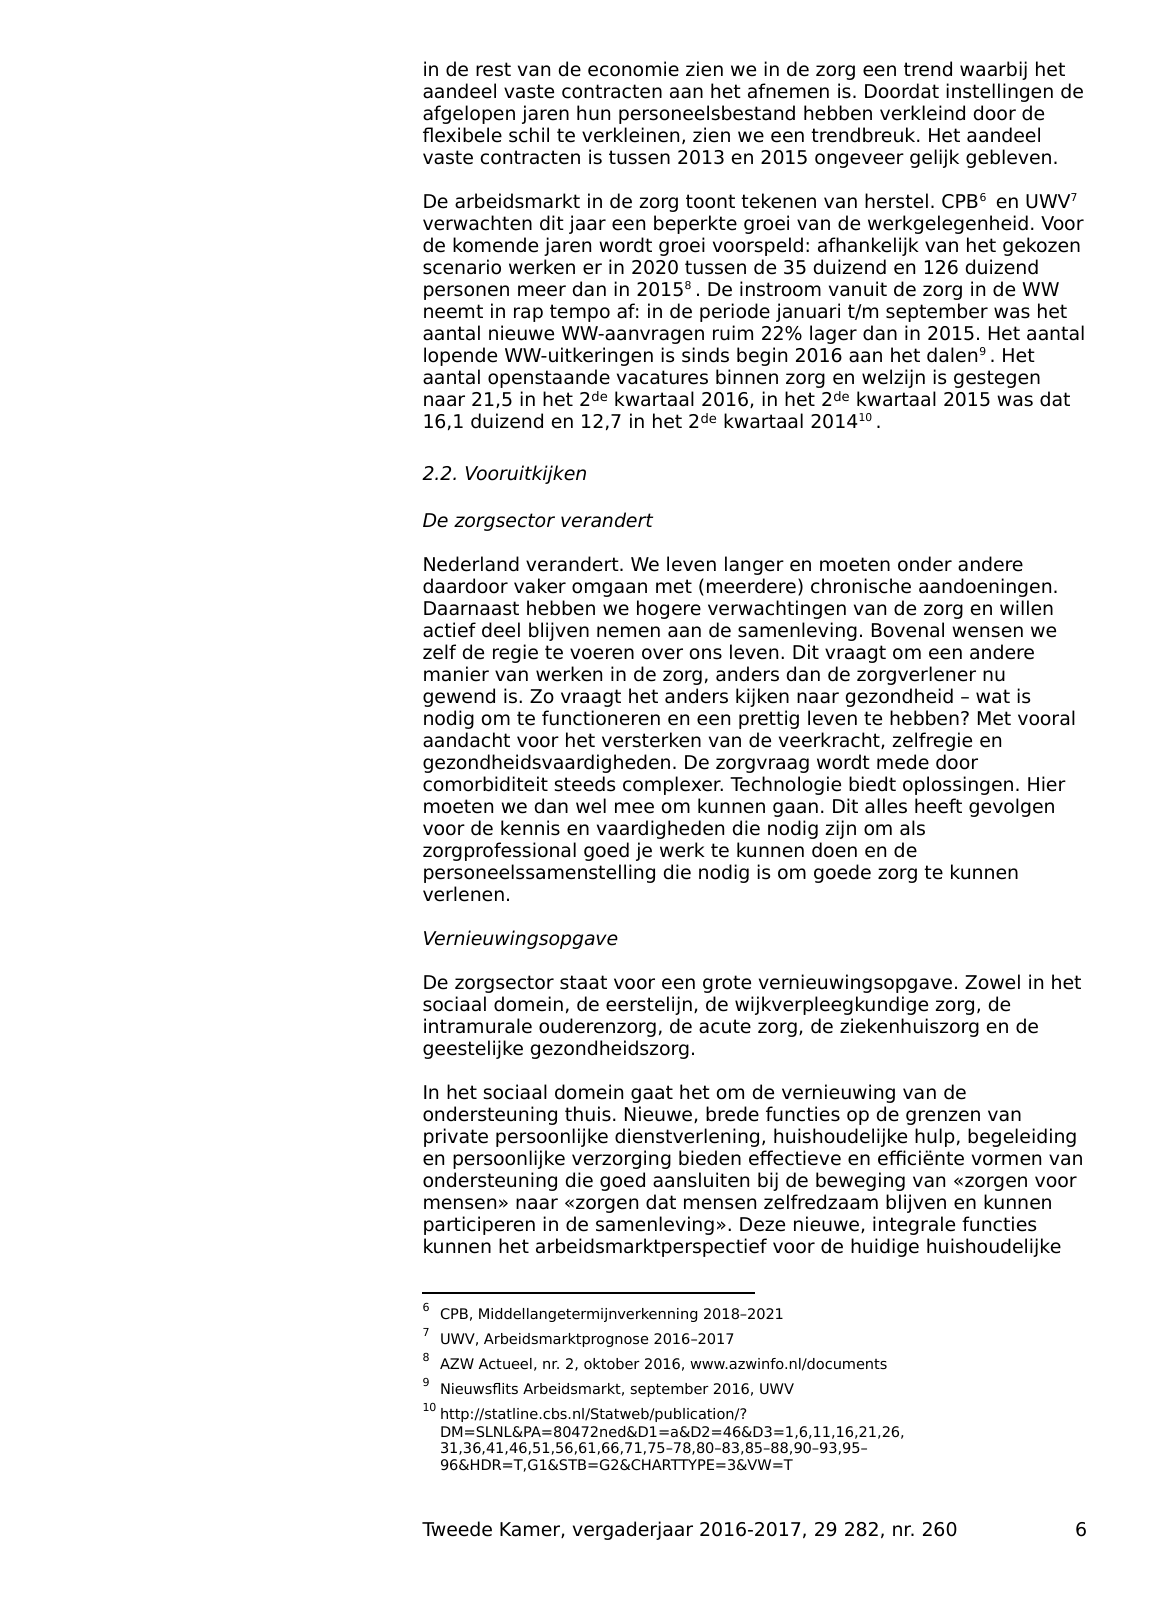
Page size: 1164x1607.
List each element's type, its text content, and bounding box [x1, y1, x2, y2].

subtitle 2.2. Vooruitkijken [422, 463, 1087, 485]
text UWV, Arbeidsmarktprognose 2016–2017 [422, 1327, 1087, 1349]
subtitle Vernieuwingsopgave [422, 928, 1087, 950]
text http://statline.cbs.nl/Statweb/publication/?DM=SLNL&PA=80472ned&D1=a&D2=46&D3=1,6,11,16,21,26, 31,36,41,46,51,56,61,66,71,75–78,80–83,85–88,90–93,95–96&HDR=T,G1&STB=G2&CHARTTYPE=3&VW=T [422, 1402, 1087, 1474]
text Nieuwsflits Arbeidsmarkt, september 2016, UWV [422, 1377, 1087, 1399]
text De zorgsector staat voor een grote vernieuwingsopgave. Zowel in het sociaal domein, de eerstelijn, de wijkverpleegkundige zorg, de intramurale ouderenzorg, de acute zorg, de ziekenhuiszorg en de geestelijke gezondheidszorg. [422, 972, 1087, 1060]
text De arbeidsmarkt in de zorg toont tekenen van herstel. CPB en UWV verwachten dit jaar een beperkte groei van de werkgelegenheid. Voor de komende jaren wordt groei voorspeld: afhankelijk van het gekozen scenario werken er in 2020 tussen de 35 duizend en 126 duizend personen meer dan in 2015. De instroom vanuit de zorg in de WW neemt in rap tempo af: in de periode januari t/m september was het aantal nieuwe WW-aanvragen ruim 22% lager dan in 2015. Het aantal lopende WW-uitkeringen is sinds begin 2016 aan het dalen. Het aantal openstaande vacatures binnen zorg en welzijn is gestegen naar 21,5 in het 2de kwartaal 2016, in het 2de kwartaal 2015 was dat 16,1 duizend en 12,7 in het 2de kwartaal 2014. [422, 191, 1087, 433]
subtitle De zorgsector verandert [422, 510, 1087, 532]
text In het sociaal domein gaat het om de vernieuwing van de ondersteuning thuis. Nieuwe, brede functies op de grenzen van private persoonlijke dienstverlening, huishoudelijke hulp, begeleiding en persoonlijke verzorging bieden effectieve en efficiënte vormen van ondersteuning die goed aansluiten bij de beweging van «zorgen voor mensen» naar «zorgen dat mensen zelfredzaam blijven en kunnen participeren in de samenleving». Deze nieuwe, integrale functies kunnen het arbeidsmarktperspectief voor de huidige huishoudelijke [422, 1082, 1087, 1258]
text AZW Actueel, nr. 2, oktober 2016, www.azwinfo.nl/documents [422, 1352, 1087, 1374]
text CPB, Middellangetermijnverkenning 2018–2021 [422, 1302, 1087, 1324]
text Nederland verandert. We leven langer en moeten onder andere daardoor vaker omgaan met (meerdere) chronische aandoeningen. Daarnaast hebben we hogere verwachtingen van de zorg en willen actief deel blijven nemen aan de samenleving. Bovenal wensen we zelf de regie te voeren over ons leven. Dit vraagt om een andere manier van werken in de zorg, anders dan de zorgverlener nu gewend is. Zo vraagt het anders kijken naar gezondheid – wat is nodig om te functioneren en een prettig leven te hebben? Met vooral aandacht voor het versterken van de veerkracht, zelfregie en gezondheidsvaardigheden. De zorgvraag wordt mede door comorbiditeit steeds complexer. Technologie biedt oplossingen. Hier moeten we dan wel mee om kunnen gaan. Dit alles heeft gevolgen voor de kennis en vaardigheden die nodig zijn om als zorgprofessional goed je werk te kunnen doen en de personeelssamenstelling die nodig is om goede zorg te kunnen verlenen. [422, 554, 1087, 906]
text in de rest van de economie zien we in de zorg een trend waarbij het aandeel vaste contracten aan het afnemen is. Doordat instellingen de afgelopen jaren hun personeelsbestand hebben verkleind door de flexibele schil te verkleinen, zien we een trendbreuk. Het aandeel vaste contracten is tussen 2013 en 2015 ongeveer gelijk gebleven. [422, 59, 1087, 169]
